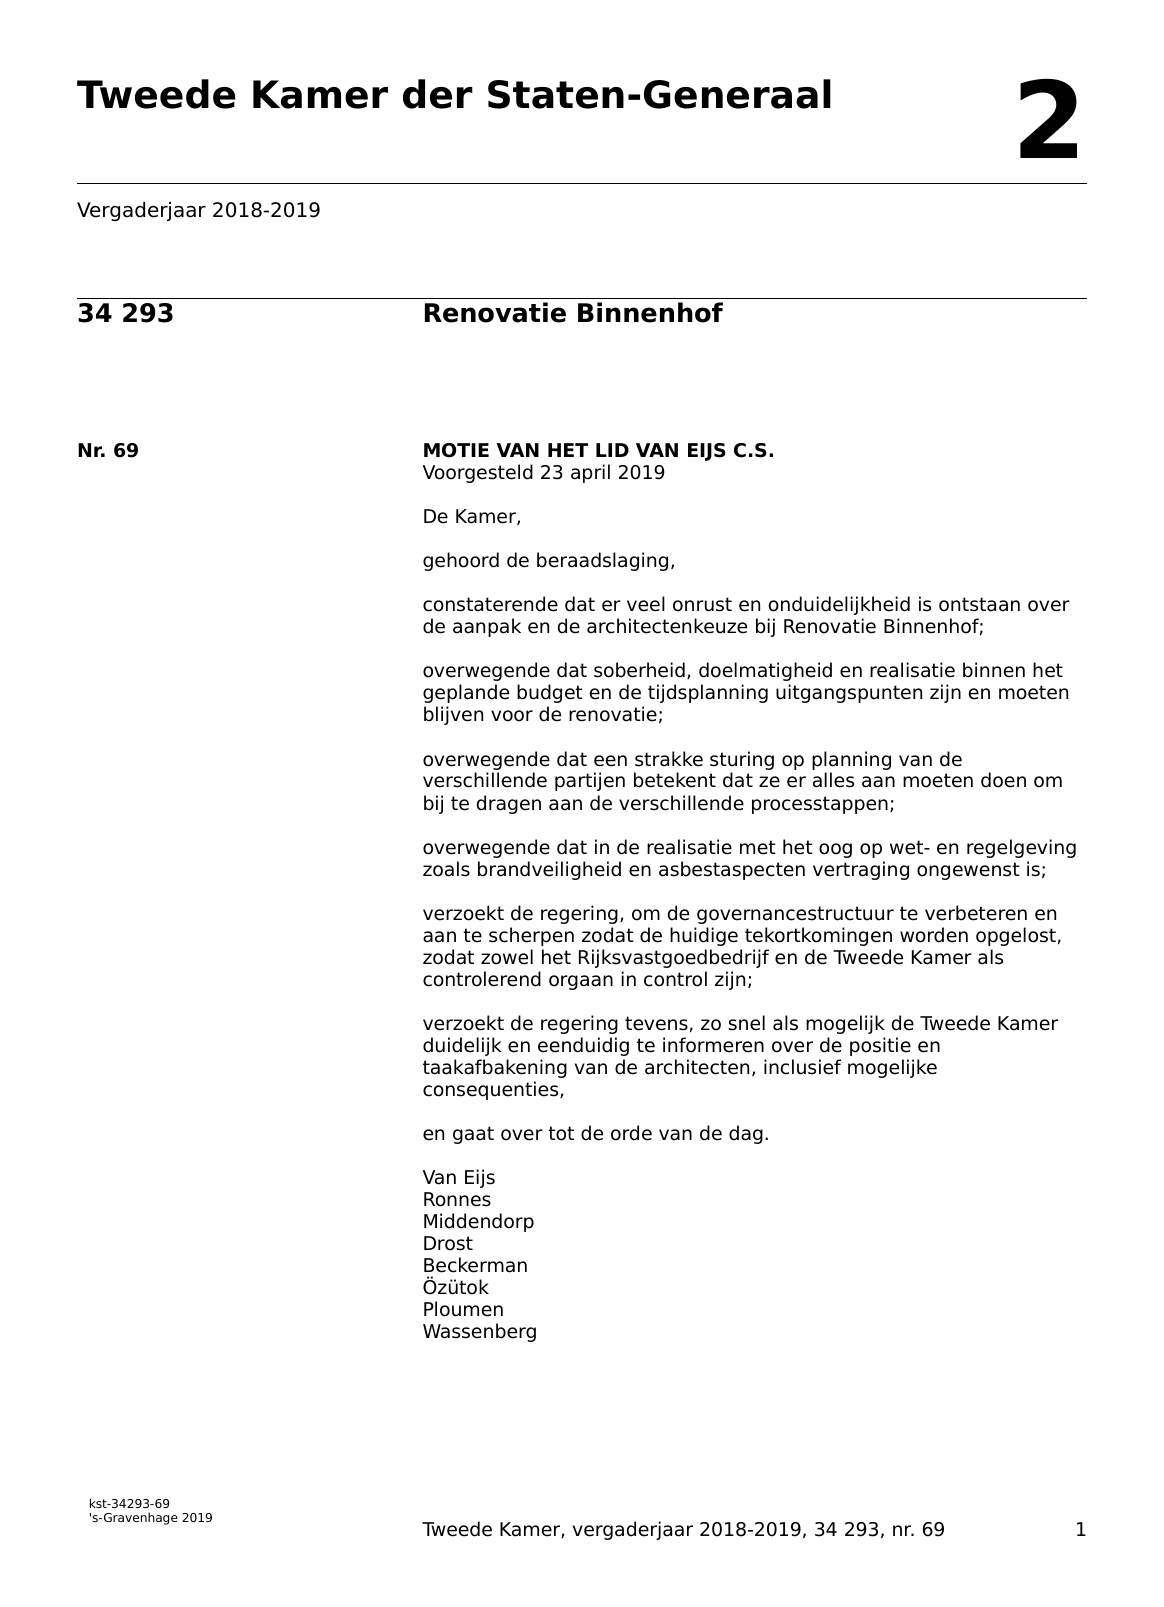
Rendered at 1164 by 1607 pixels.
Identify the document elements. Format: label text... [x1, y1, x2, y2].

subtitle Nr. 69 MOTIE VAN HET LID VAN EIJS C.S. [77, 440, 1087, 462]
text Voorgesteld 23 april 2019 [422, 462, 1087, 484]
subtitle 34 293 Renovatie Binnenhof [77, 299, 1087, 329]
text Özütok [422, 1277, 1087, 1299]
text Drost [422, 1233, 1087, 1255]
table_header Tweede Kamer der Staten-Generaal [77, 59, 886, 183]
table_cell Vergaderjaar 2018-2019 [77, 184, 1087, 298]
text 's-Gravenhage 2019 [88, 1511, 323, 1525]
text overwegende dat soberheid, doelmatigheid en realisatie binnen het geplande budget en de tijdsplanning uitgangspunten zijn en moeten blijven voor de renovatie; [422, 660, 1087, 726]
text verzoekt de regering tevens, zo snel als mogelijk de Tweede Kamer duidelijk en eenduidig te informeren over de positie en taakafbakening van de architecten, inclusief mogelijke consequenties, [422, 1013, 1087, 1101]
text constaterende dat er veel onrust en onduidelijkheid is ontstaan over de aanpak en de architectenkeuze bij Renovatie Binnenhof; [422, 594, 1087, 638]
text Beckerman [422, 1255, 1087, 1277]
text De Kamer, [422, 506, 1087, 528]
text overwegende dat in de realisatie met het oog op wet- en regelgeving zoals brandveiligheid en asbestaspecten vertraging ongewenst is; [422, 837, 1087, 881]
table_header 2 [886, 59, 1087, 183]
text Ronnes [422, 1189, 1087, 1211]
text gehoord de beraadslaging, [422, 550, 1087, 572]
text kst-34293-69 [88, 1497, 323, 1511]
text Ploumen [422, 1299, 1087, 1321]
text Middendorp [422, 1211, 1087, 1233]
text en gaat over tot de orde van de dag. [422, 1123, 1087, 1145]
text Wassenberg [422, 1321, 1087, 1343]
text verzoekt de regering, om de governancestructuur te verbeteren en aan te scherpen zodat de huidige tekortkomingen worden opgelost, zodat zowel het Rijksvastgoedbedrijf en de Tweede Kamer als controlerend orgaan in control zijn; [422, 903, 1087, 991]
text overwegende dat een strakke sturing op planning van de verschillende partijen betekent dat ze er alles aan moeten doen om bij te dragen aan de verschillende processtappen; [422, 748, 1087, 814]
text Van Eijs [422, 1167, 1087, 1189]
